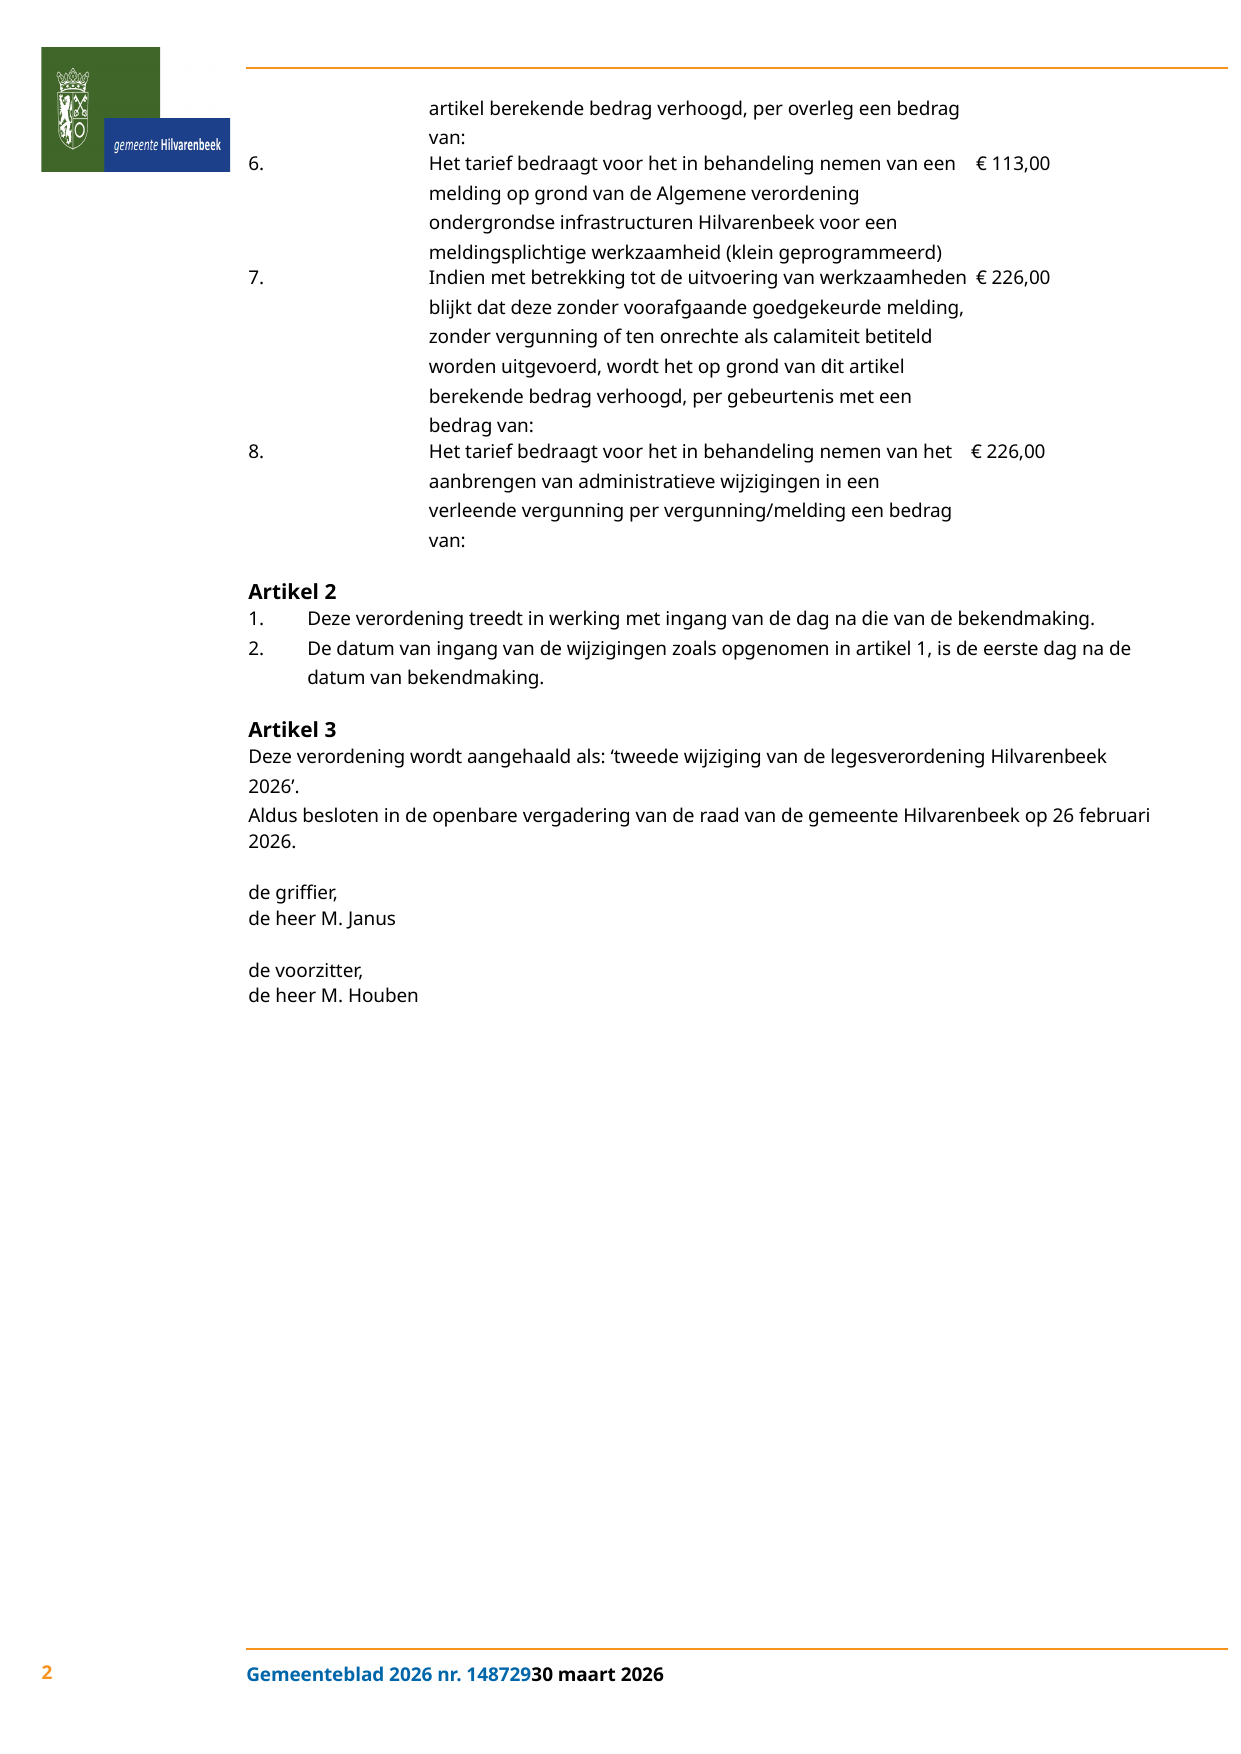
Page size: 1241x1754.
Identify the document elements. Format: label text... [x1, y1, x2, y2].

table_cell Het tarief bedraagt voor het in behandeling nemen van een melding op grond van de Algemene verordening ondergrondse infrastructuren Hilvarenbeek voor een meldingsplichtige werkzaamheid (klein geprogrammeerd) [429, 150, 971, 264]
table_cell € 113,00 [971, 150, 1152, 264]
table_cell Het tarief bedraagt voor het in behandeling nemen van het aanbrengen van administratieve wijzigingen in een verleende vergunning per vergunning/melding een bedrag van: [429, 438, 971, 553]
table_cell Indien met betrekking tot de uitvoering van werkzaamheden blijkt dat deze zonder voorafgaande goedgekeurde melding, zonder vergunning of ten onrechte als calamiteit betiteld worden uitgevoerd, wordt het op grond van dit artikel berekende bedrag verhoogd, per gebeurtenis met een bedrag van: [429, 265, 971, 438]
list Deze verordening treedt in werking met ingang van de dag na die van de bekendmaking. [248, 605, 1152, 631]
text de heer M. Janus [248, 905, 1152, 931]
text Deze verordening wordt aangehaald als: ‘tweede wijziging van de legesverordening Hilvarenbeek 2026’. [248, 743, 1152, 798]
table_cell artikel berekende bedrag verhoogd, per overleg een bedrag van: [429, 95, 971, 150]
table_cell 8. [248, 438, 429, 553]
text de heer M. Houben [248, 982, 1152, 1008]
table_cell € 226,00 [971, 438, 1152, 553]
table_cell 7. [248, 265, 429, 438]
text Artikel 3 [248, 715, 1152, 743]
list De datum van ingang van de wijzigingen zoals opgenomen in artikel 1, is de eerste dag na de datum van bekendmaking. [248, 635, 1152, 690]
picture [41, 47, 231, 172]
table_cell [248, 95, 429, 150]
text de griffier, [248, 879, 1152, 905]
text de voorzitter, [248, 957, 1152, 982]
table_cell € 226,00 [971, 265, 1152, 438]
table_cell 6. [248, 150, 429, 264]
table_cell [971, 95, 1152, 150]
text Artikel 2 [248, 577, 1152, 605]
text Aldus besloten in de openbare vergadering van de raad van de gemeente Hilvarenbeek op 26 februari 2026. [248, 802, 1152, 854]
